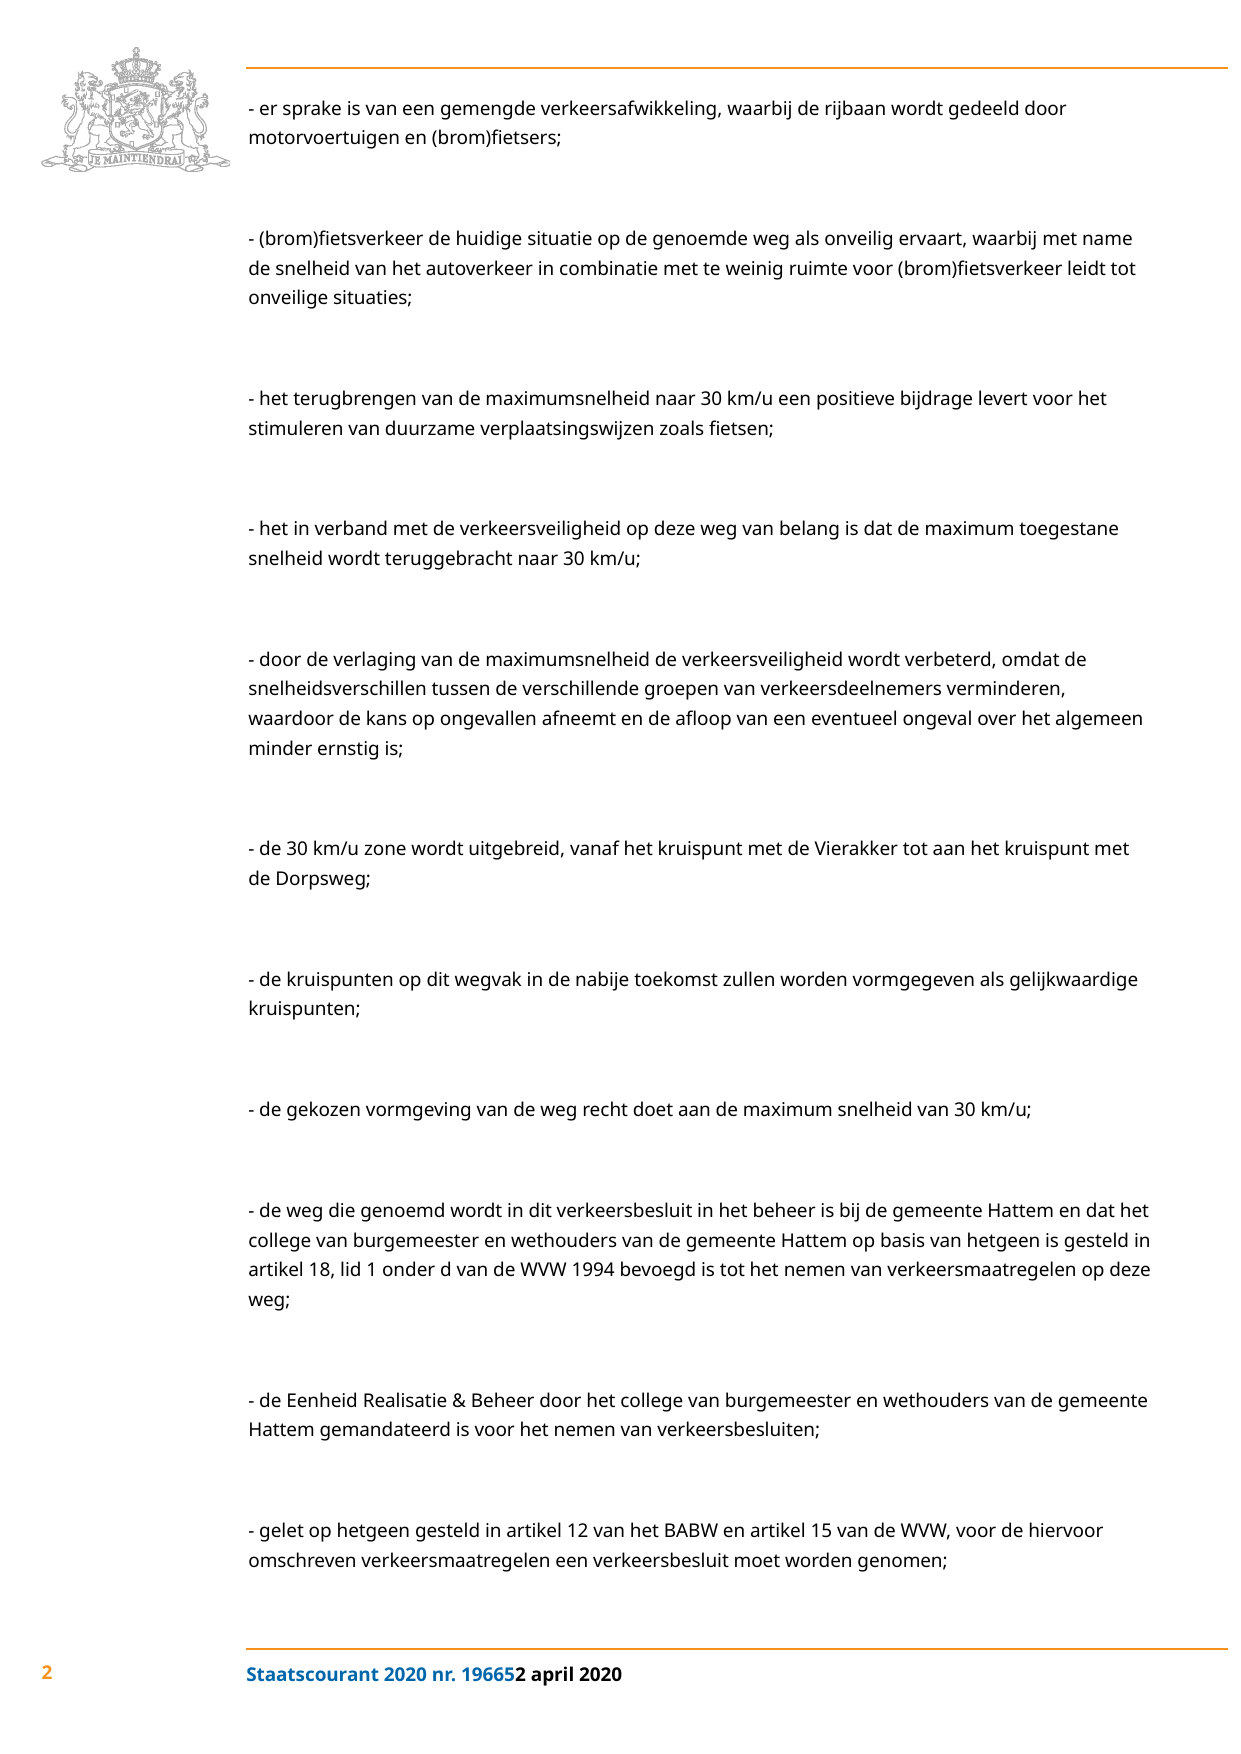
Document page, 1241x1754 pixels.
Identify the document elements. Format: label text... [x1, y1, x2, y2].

text - het terugbrengen van de maximumsnelheid naar 30 km/u een positieve bijdrage levert voor het stimuleren van duurzame verplaatsingswijzen zoals fietsen; [248, 385, 1152, 441]
text - de Eenheid Realisatie & Beheer door het college van burgemeester en wethouders van de gemeente Hattem gemandateerd is voor het nemen van verkeersbesluiten; [248, 1387, 1152, 1442]
text - de 30 km/u zone wordt uitgebreid, vanaf het kruispunt met de Vierakker tot aan het kruispunt met de Dorpsweg; [248, 836, 1152, 891]
text - gelet op hetgeen gesteld in artikel 12 van het BABW en artikel 15 van de WVW, voor de hiervoor omschreven verkeersmaatregelen een verkeersbesluit moet worden genomen; [248, 1517, 1152, 1573]
text - de kruispunten op dit wegvak in de nabije toekomst zullen worden vormgegeven als gelijkwaardige kruispunten; [248, 966, 1152, 1021]
text - (brom)fietsverkeer de huidige situatie op de genoemde weg als onveilig ervaart, waarbij met name de snelheid van het autoverkeer in combinatie met te weinig ruimte voor (brom)fietsverkeer leidt tot onveilige situaties; [248, 225, 1152, 310]
text - de weg die genoemd wordt in dit verkeersbesluit in het beheer is bij de gemeente Hattem en dat het college van burgemeester en wethouders van de gemeente Hattem op basis van hetgeen is gesteld in artikel 18, lid 1 onder d van de WVW 1994 bevoegd is tot het nemen van verkeersmaatregelen op deze weg; [248, 1197, 1152, 1312]
text - de gekozen vormgeving van de weg recht doet aan de maximum snelheid van 30 km/u; [248, 1096, 1152, 1122]
picture [41, 47, 231, 172]
text - door de verlaging van de maximumsnelheid de verkeersveiligheid wordt verbeterd, omdat de snelheidsverschillen tussen de verschillende groepen van verkeersdeelnemers verminderen, waardoor de kans op ongevallen afneemt en de afloop van een eventueel ongeval over het algemeen minder ernstig is; [248, 646, 1152, 761]
text - het in verband met de verkeersveiligheid op deze weg van belang is dat de maximum toegestane snelheid wordt teruggebracht naar 30 km/u; [248, 516, 1152, 571]
text - er sprake is van een gemengde verkeersafwikkeling, waarbij de rijbaan wordt gedeeld door motorvoertuigen en (brom)fietsers; [248, 95, 1152, 150]
